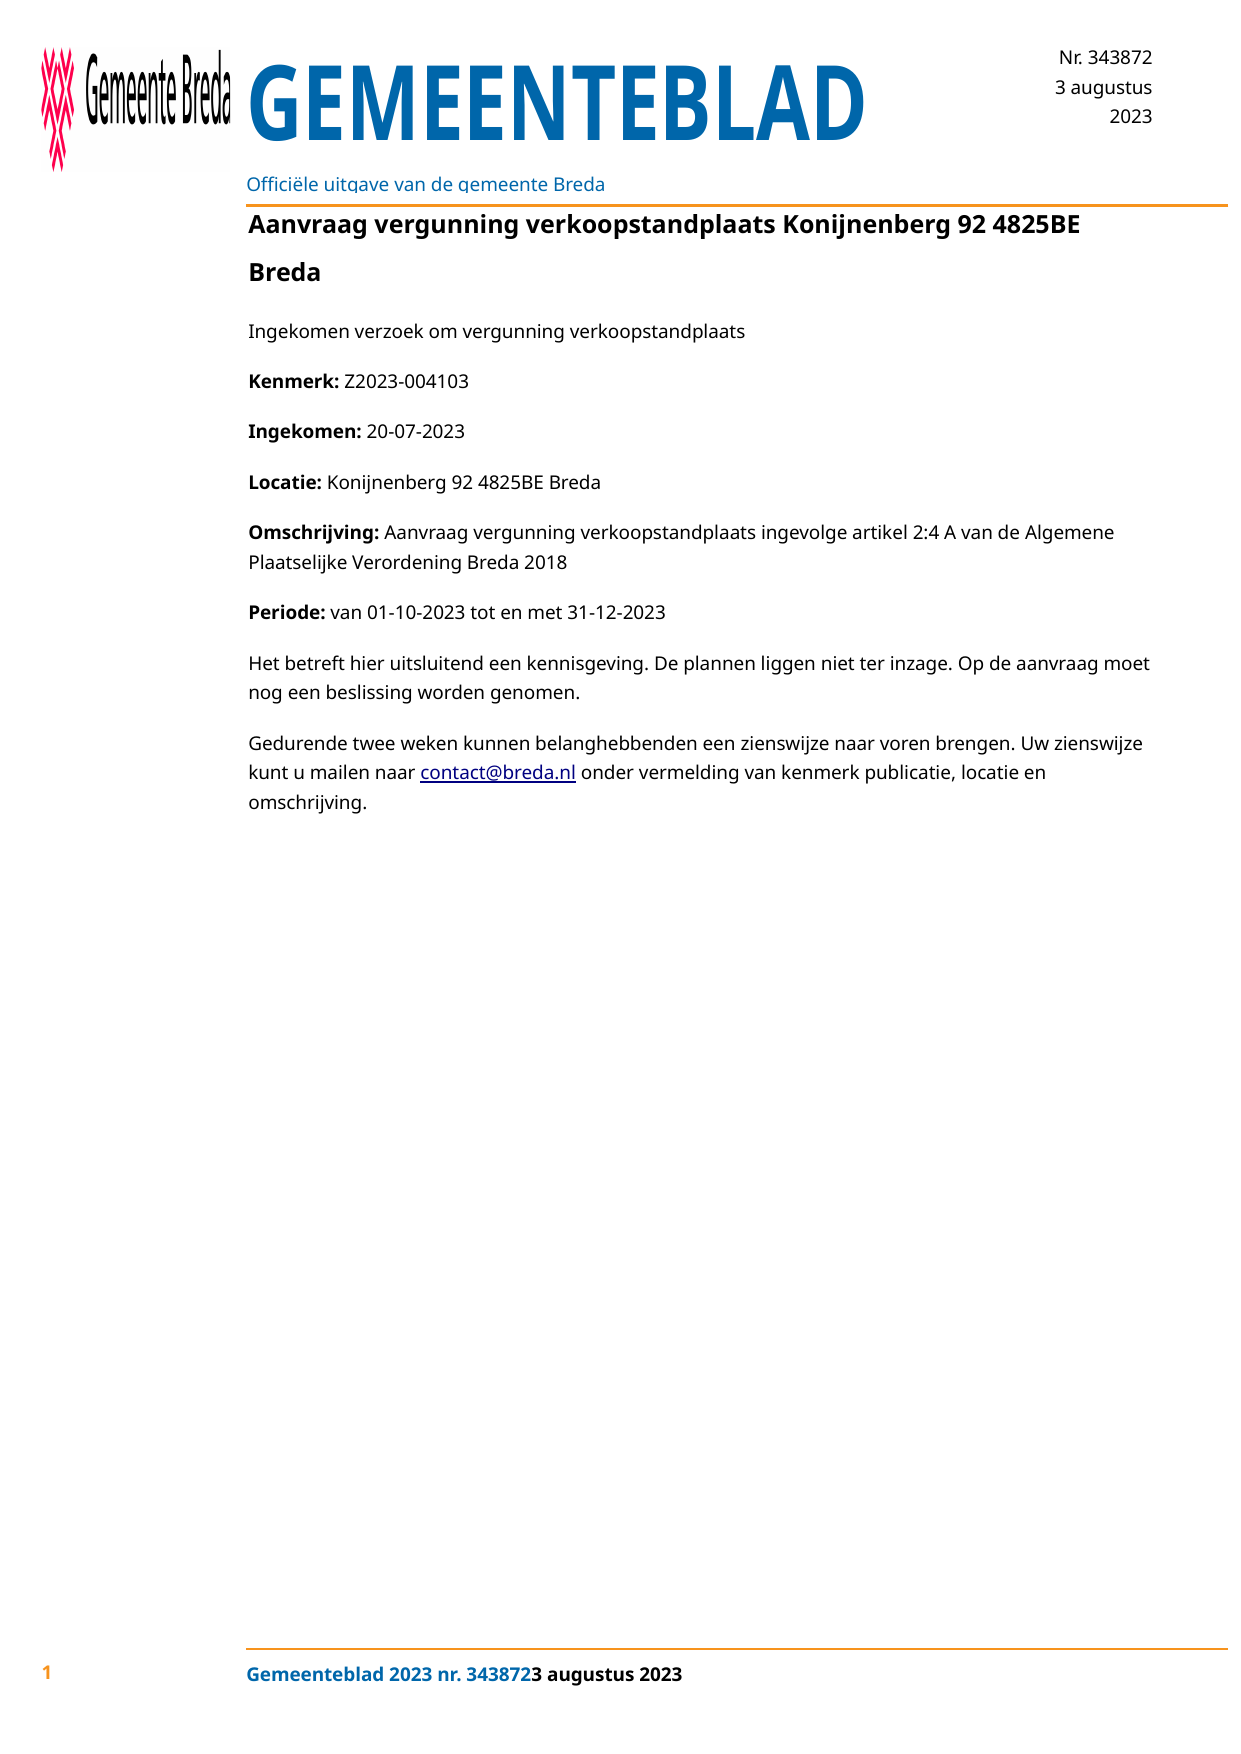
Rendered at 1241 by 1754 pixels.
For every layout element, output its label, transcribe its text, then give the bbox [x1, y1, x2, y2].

text Periode: van 01-10-2023 tot en met 31-12-2023 [248, 599, 1152, 625]
text Ingekomen: 20-07-2023 [248, 419, 1152, 444]
text Locatie: Konijnenberg 92 4825BE Breda [248, 469, 1152, 495]
text Kenmerk: Z2023-004103 [248, 368, 1152, 394]
text Het betreft hier uitsluitend een kennisgeving. De plannen liggen niet ter inzage. Op de aanvraag moet nog een beslissing worden genomen. [248, 650, 1152, 705]
text Ingekomen verzoek om vergunning verkoopstandplaats [248, 318, 1152, 344]
text Gedurende twee weken kunnen belanghebbenden een zienswijze naar voren brengen. Uw zienswijze kunt u mailen naar contact@breda.nl onder vermelding van kenmerk publicatie, locatie en omschrijving. [248, 730, 1152, 815]
picture [41, 47, 231, 172]
text Aanvraag vergunning verkoopstandplaats Konijnenberg 92 4825BE Breda [248, 207, 1152, 288]
text Omschrijving: Aanvraag vergunning verkoopstandplaats ingevolge artikel 2:4 A van de Algemene Plaatselijke Verordening Breda 2018 [248, 519, 1152, 575]
